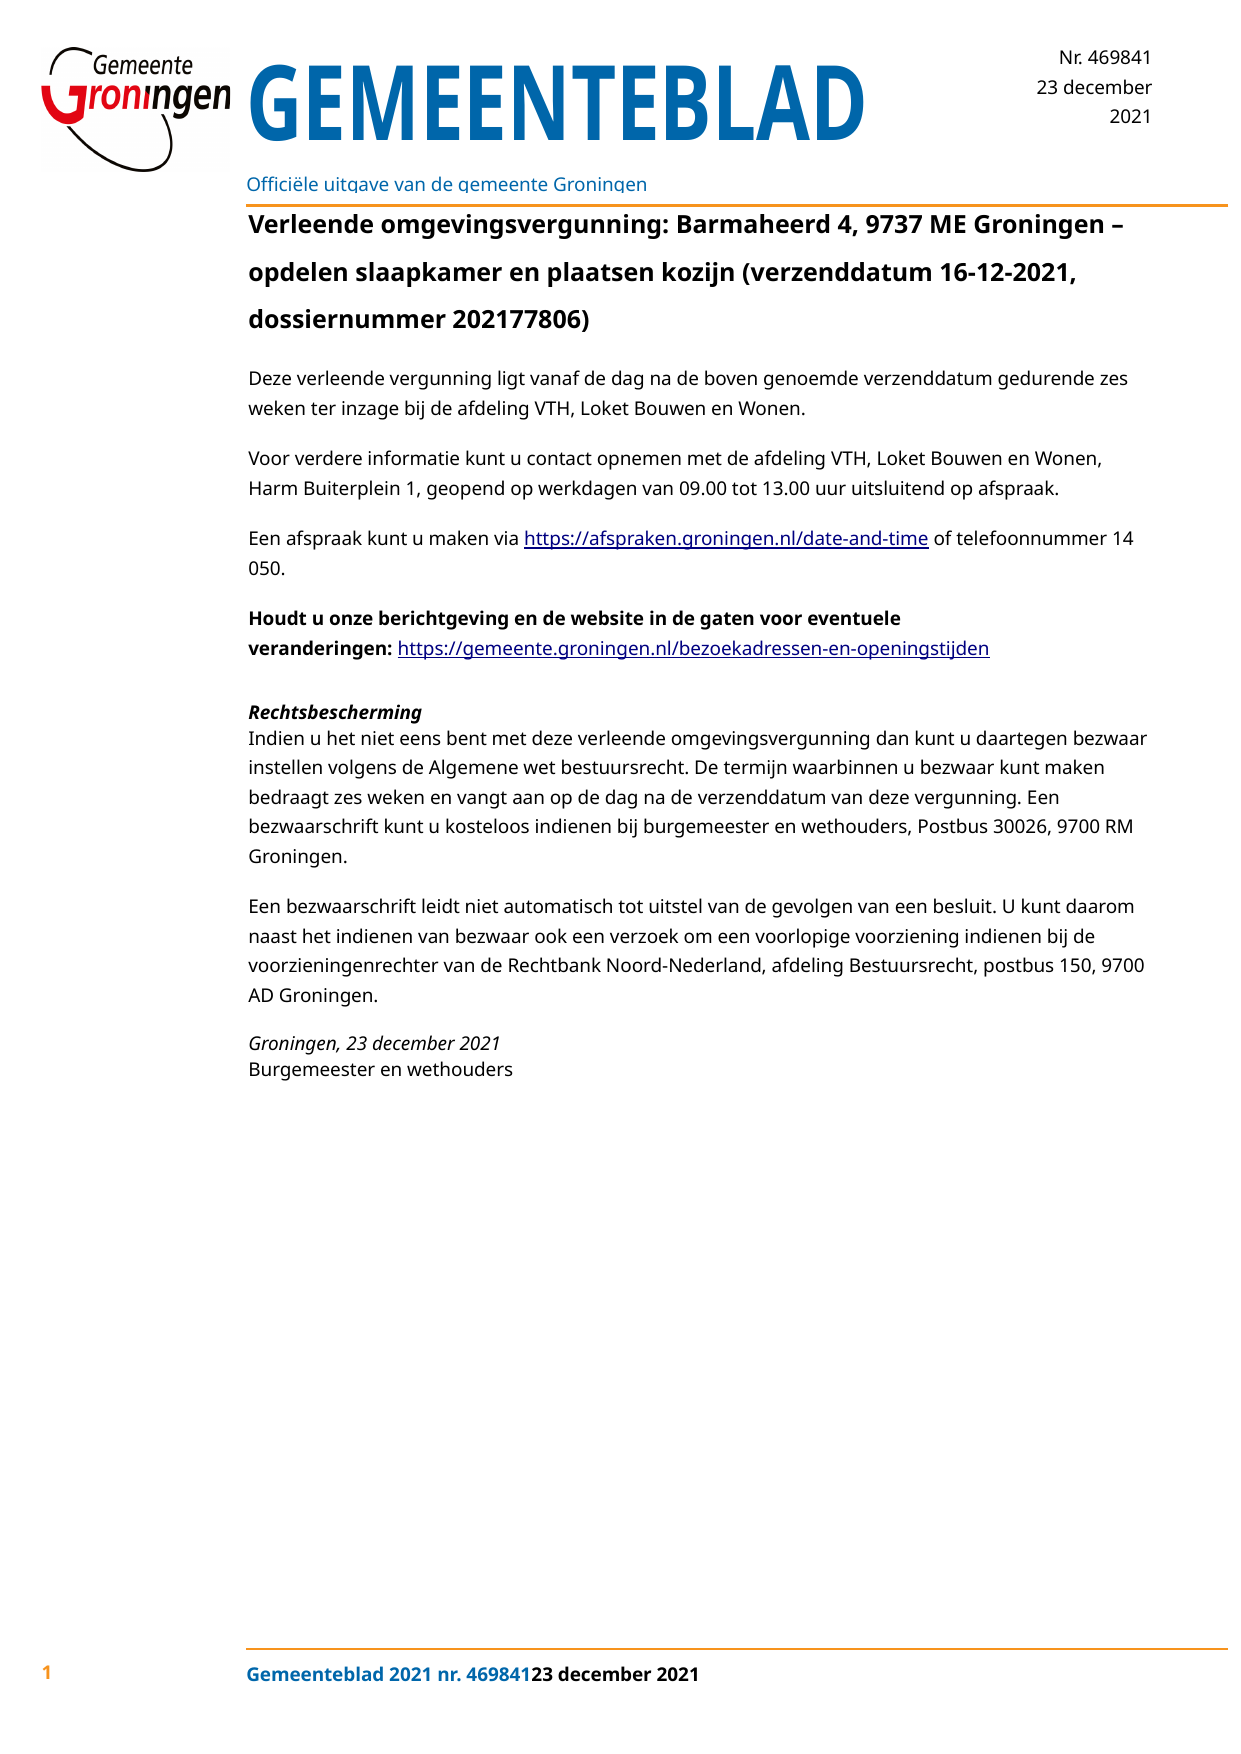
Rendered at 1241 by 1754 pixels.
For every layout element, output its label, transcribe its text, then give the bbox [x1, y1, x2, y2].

text Houdt u onze berichtgeving en de website in de gaten voor eventuele veranderingen: https://gemeente.groningen.nl/bezoekadressen-en-openingstijden [248, 606, 1152, 661]
text Deze verleende vergunning ligt vanaf de dag na de boven genoemde verzenddatum gedurende zes weken ter inzage bij de afdeling VTH, Loket Bouwen en Wonen. [248, 366, 1152, 421]
text Indien u het niet eens bent met deze verleende omgevingsvergunning dan kunt u daartegen bezwaar instellen volgens de Algemene wet bestuursrecht. De termijn waarbinnen u bezwaar kunt maken bedraagt zes weken en vangt aan op de dag na de verzenddatum van deze vergunning. Een bezwaarschrift kunt u kosteloos indienen bij burgemeester en wethouders, Postbus 30026, 9700 RM Groningen. [248, 725, 1152, 869]
text Verleende omgevingsvergunning: Barmaheerd 4, 9737 ME Groningen – opdelen slaapkamer en plaatsen kozijn (verzenddatum 16-12-2021, dossiernummer 202177806) [248, 207, 1152, 336]
text Groningen, 23 december 2021 [248, 1030, 1152, 1056]
text Burgemeester en wethouders [248, 1056, 1152, 1082]
text Een bezwaarschrift leidt niet automatisch tot uitstel van de gevolgen van een besluit. U kunt daarom naast het indienen van bezwaar ook een verzoek om een voorlopige voorziening indienen bij de voorzieningenrechter van de Rechtbank Noord-Nederland, afdeling Bestuursrecht, postbus 150, 9700 AD Groningen. [248, 893, 1152, 1008]
text Rechtsbescherming [248, 699, 1152, 725]
picture [41, 47, 231, 172]
text Een afspraak kunt u maken via https://afspraken.groningen.nl/date-and-time of telefoonnummer 14 050. [248, 526, 1152, 581]
text Voor verdere informatie kunt u contact opnemen met de afdeling VTH, Loket Bouwen en Wonen, Harm Buiterplein 1, geopend op werkdagen van 09.00 tot 13.00 uur uitsluitend op afspraak. [248, 446, 1152, 501]
